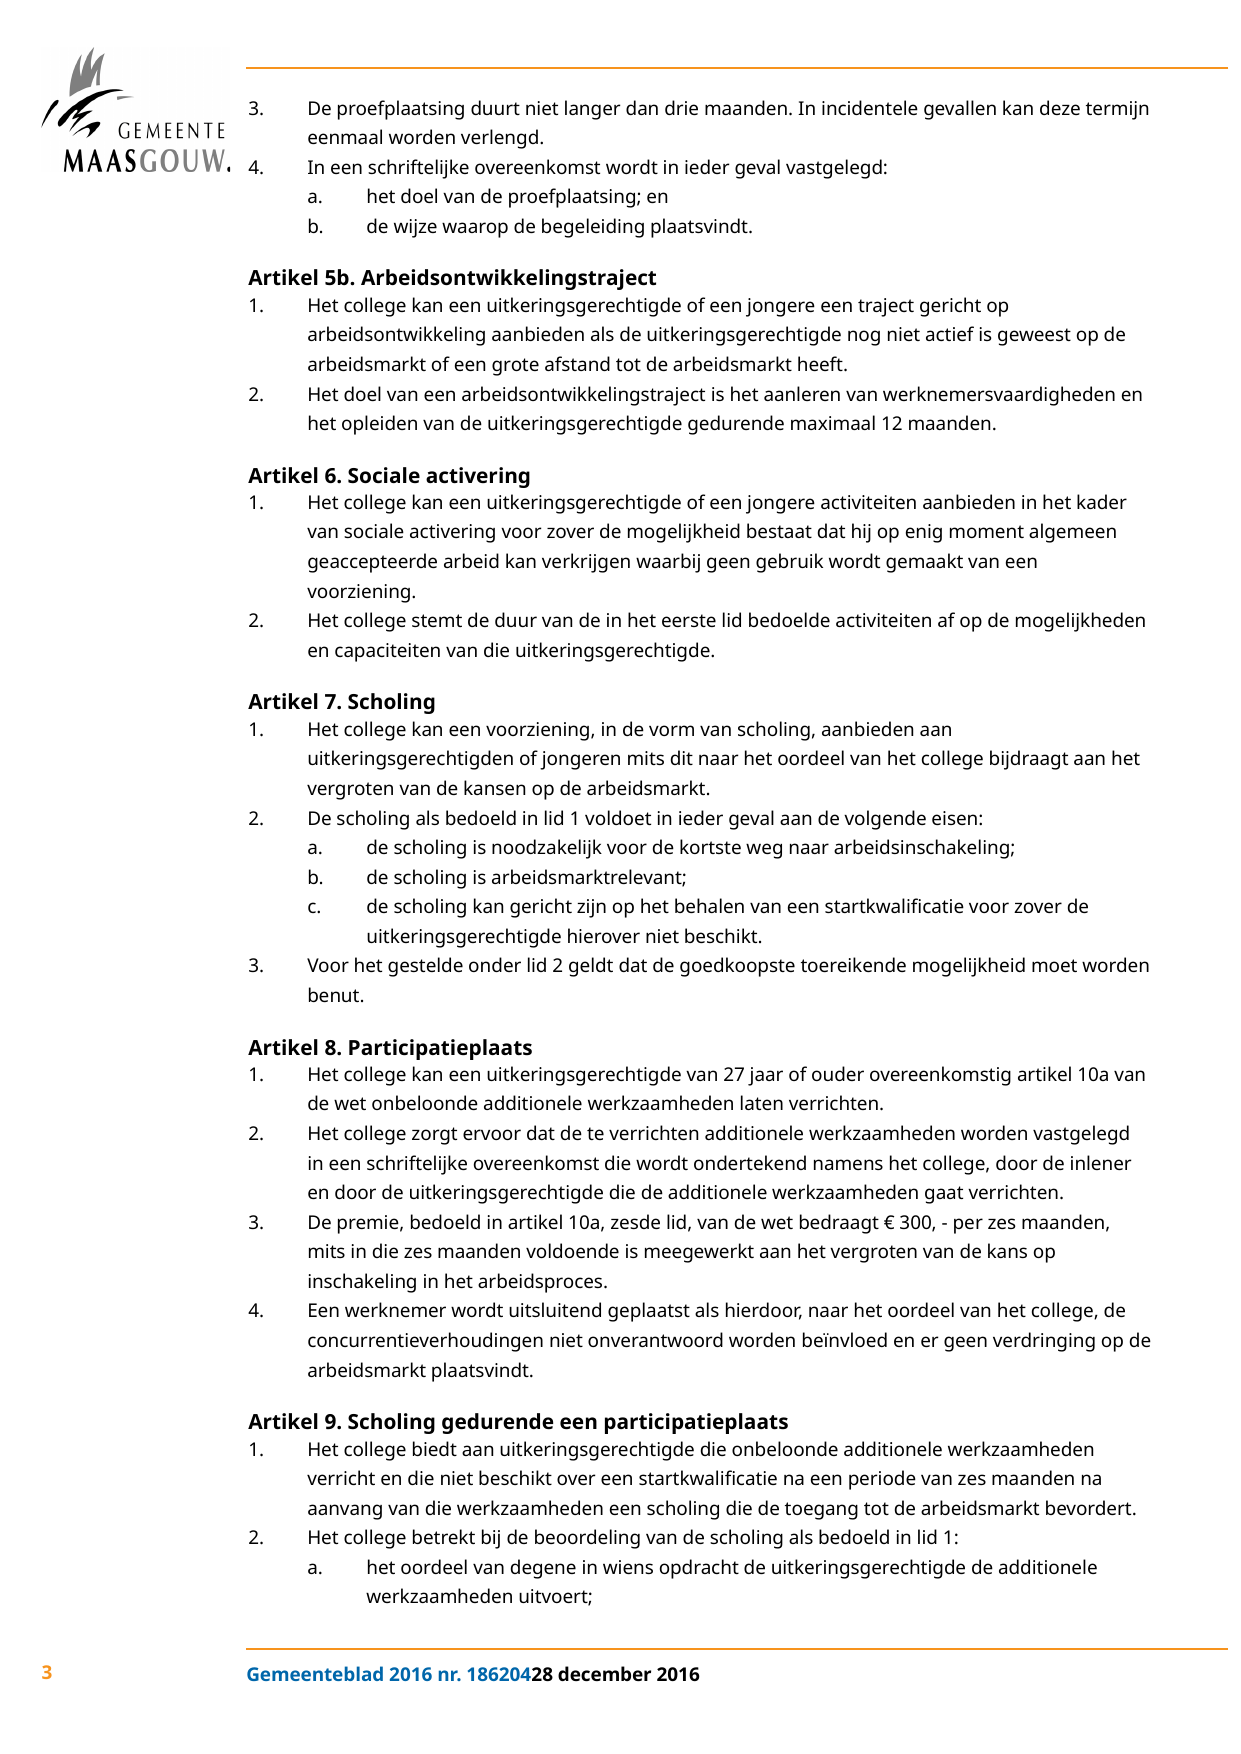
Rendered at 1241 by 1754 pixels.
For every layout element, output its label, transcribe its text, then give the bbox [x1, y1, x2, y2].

text Artikel 8. Participatieplaats [248, 1033, 1152, 1061]
list Het college kan een uitkeringsgerechtigde of een jongere een traject gericht op arbeidsontwikkeling aanbieden als de uitkeringsgerechtigde nog niet actief is geweest op de arbeidsmarkt of een grote afstand tot de arbeidsmarkt heeft. [248, 292, 1152, 377]
text Artikel 6. Sociale activering [248, 461, 1152, 489]
list de scholing is arbeidsmarktrelevant; [307, 864, 1152, 889]
list Het college kan een uitkeringsgerechtigde van 27 jaar of ouder overeenkomstig artikel 10a van de wet onbeloonde additionele werkzaamheden laten verrichten. [248, 1061, 1152, 1116]
list het oordeel van degene in wiens opdracht de uitkeringsgerechtigde de additionele werkzaamheden uitvoert; [307, 1554, 1152, 1609]
list het doel van de proefplaatsing; en [307, 183, 1152, 209]
list Het college betrekt bij de beoordeling van de scholing als bedoeld in lid 1: [248, 1524, 1152, 1550]
list Het college kan een uitkeringsgerechtigde of een jongere activiteiten aanbieden in het kader van sociale activering voor zover de mogelijkheid bestaat dat hij op enig moment algemeen geaccepteerde arbeid kan verkrijgen waarbij geen gebruik wordt gemaakt van een voorziening. [248, 489, 1152, 604]
list Voor het gestelde onder lid 2 geldt dat de goedkoopste toereikende mogelijkheid moet worden benut. [248, 953, 1152, 1008]
list de scholing kan gericht zijn op het behalen van een startkwalificatie voor zover de uitkeringsgerechtigde hierover niet beschikt. [307, 893, 1152, 949]
text Artikel 7. Scholing [248, 687, 1152, 716]
list Een werknemer wordt uitsluitend geplaatst als hierdoor, naar het oordeel van het college, de concurrentieverhoudingen niet onverantwoord worden beïnvloed en er geen verdringing op de arbeidsmarkt plaatsvindt. [248, 1298, 1152, 1383]
text Artikel 9. Scholing gedurende een participatieplaats [248, 1407, 1152, 1436]
text Artikel 5b. Arbeidsontwikkelingstraject [248, 263, 1152, 292]
list Het doel van een arbeidsontwikkelingstraject is het aanleren van werknemersvaardigheden en het opleiden van de uitkeringsgerechtigde gedurende maximaal 12 maanden. [248, 381, 1152, 436]
list De proefplaatsing duurt niet langer dan drie maanden. In incidentele gevallen kan deze termijn eenmaal worden verlengd. [248, 95, 1152, 150]
list De premie, bedoeld in artikel 10a, zesde lid, van de wet bedraagt € 300, - per zes maanden, mits in die zes maanden voldoende is meegewerkt aan het vergroten van de kans op inschakeling in het arbeidsproces. [248, 1209, 1152, 1294]
list Het college stemt de duur van de in het eerste lid bedoelde activiteiten af op de mogelijkheden en capaciteiten van die uitkeringsgerechtigde. [248, 607, 1152, 663]
list Het college zorgt ervoor dat de te verrichten additionele werkzaamheden worden vastgelegd in een schriftelijke overeenkomst die wordt ondertekend namens het college, door de inlener en door de uitkeringsgerechtigde die de additionele werkzaamheden gaat verrichten. [248, 1120, 1152, 1205]
list In een schriftelijke overeenkomst wordt in ieder geval vastgelegd: [248, 154, 1152, 180]
list de scholing is noodzakelijk voor de kortste weg naar arbeidsinschakeling; [307, 834, 1152, 860]
list de wijze waarop de begeleiding plaatsvindt. [307, 213, 1152, 239]
list Het college biedt aan uitkeringsgerechtigde die onbeloonde additionele werkzaamheden verricht en die niet beschikt over een startkwalificatie na een periode van zes maanden na aanvang van die werkzaamheden een scholing die de toegang tot de arbeidsmarkt bevordert. [248, 1436, 1152, 1521]
list Het college kan een voorziening, in de vorm van scholing, aanbieden aan uitkeringsgerechtigden of jongeren mits dit naar het oordeel van het college bijdraagt aan het vergroten van de kansen op de arbeidsmarkt. [248, 716, 1152, 801]
list De scholing als bedoeld in lid 1 voldoet in ieder geval aan de volgende eisen: [248, 805, 1152, 830]
picture [41, 47, 231, 172]
